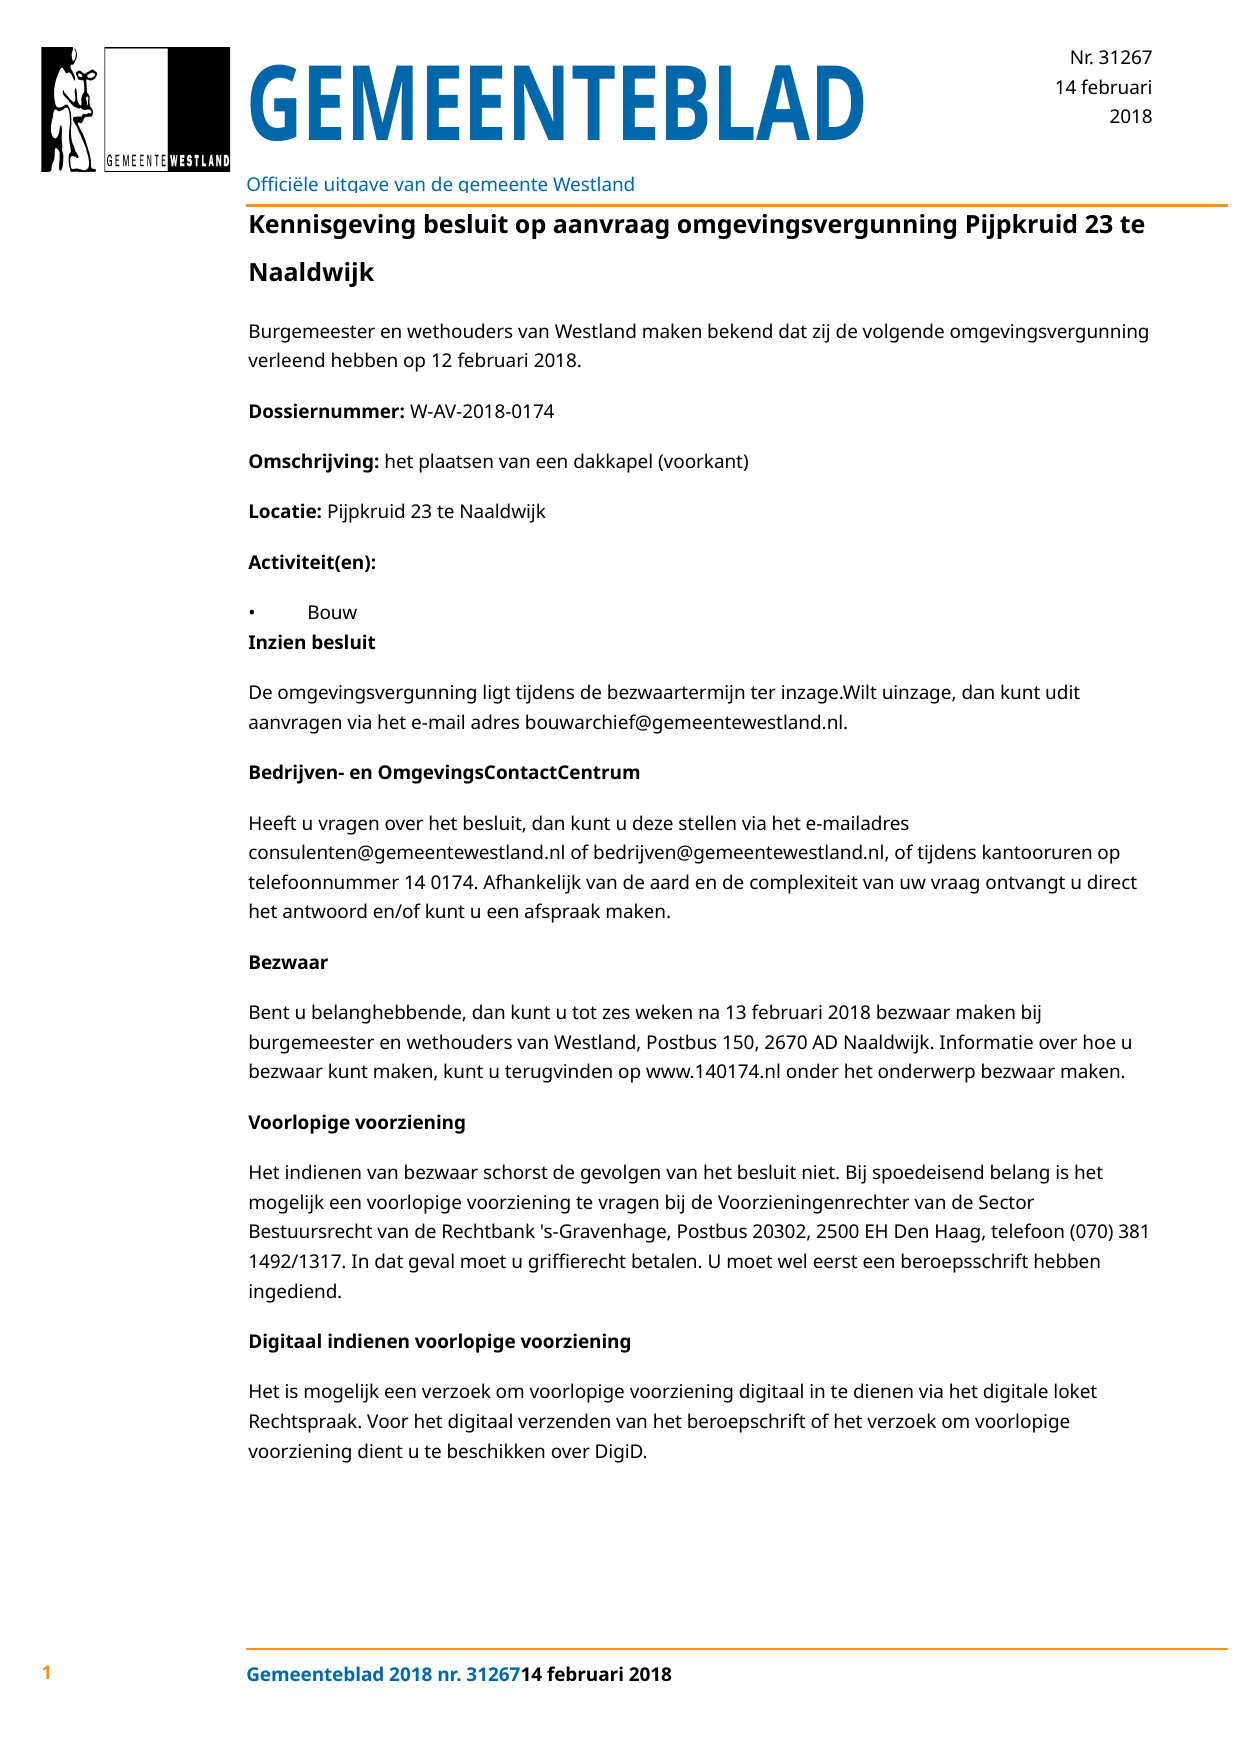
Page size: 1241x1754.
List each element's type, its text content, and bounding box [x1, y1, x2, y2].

list Bouw [248, 599, 1152, 625]
text Het is mogelijk een verzoek om voorlopige voorziening digitaal in te dienen via het digitale loket Rechtspraak. Voor het digitaal verzenden van het beroepschrift of het verzoek om voorlopige voorziening dient u te beschikken over DigiD. [248, 1379, 1152, 1464]
text Omschrijving: het plaatsen van een dakkapel (voorkant) [248, 448, 1152, 474]
text Voorlopige voorziening [248, 1109, 1152, 1135]
text Bedrijven- en OmgevingsContactCentrum [248, 759, 1152, 785]
text Burgemeester en wethouders van Westland maken bekend dat zij de volgende omgevingsvergunning verleend hebben op 12 februari 2018. [248, 318, 1152, 373]
text Digitaal indienen voorlopige voorziening [248, 1328, 1152, 1354]
text Het indienen van bezwaar schorst de gevolgen van het besluit niet. Bij spoedeisend belang is het mogelijk een voorlopige voorziening te vragen bij de Voorzieningenrechter van de Sector Bestuursrecht van de Rechtbank 's-Gravenhage, Postbus 20302, 2500 EH Den Haag, telefoon (070) 381 1492/1317. In dat geval moet u griffierecht betalen. U moet wel eerst een beroepsschrift hebben ingediend. [248, 1159, 1152, 1304]
text De omgevingsvergunning ligt tijdens de bezwaartermijn ter inzage.Wilt uinzage, dan kunt udit aanvragen via het e-mail adres bouwarchief@gemeentewestland.nl. [248, 679, 1152, 735]
text Locatie: Pijpkruid 23 te Naaldwijk [248, 499, 1152, 524]
picture [41, 47, 231, 172]
text Bezwaar [248, 949, 1152, 975]
text Bent u belanghebbende, dan kunt u tot zes weken na 13 februari 2018 bezwaar maken bij burgemeester en wethouders van Westland, Postbus 150, 2670 AD Naaldwijk. Informatie over hoe u bezwaar kunt maken, kunt u terugvinden op www.140174.nl onder het onderwerp bezwaar maken. [248, 999, 1152, 1084]
text Heeft u vragen over het besluit, dan kunt u deze stellen via het e-mailadres consulenten@gemeentewestland.nl of bedrijven@gemeentewestland.nl, of tijdens kantooruren op telefoonnummer 14 0174. Afhankelijk van de aard en de complexiteit van uw vraag ontvangt u direct het antwoord en/of kunt u een afspraak maken. [248, 810, 1152, 924]
text Kennisgeving besluit op aanvraag omgevingsvergunning Pijpkruid 23 te Naaldwijk [248, 207, 1152, 288]
text Inzien besluit [248, 629, 1152, 655]
text Dossiernummer: W-AV-2018-0174 [248, 398, 1152, 424]
text Activiteit(en): [248, 549, 1152, 575]
